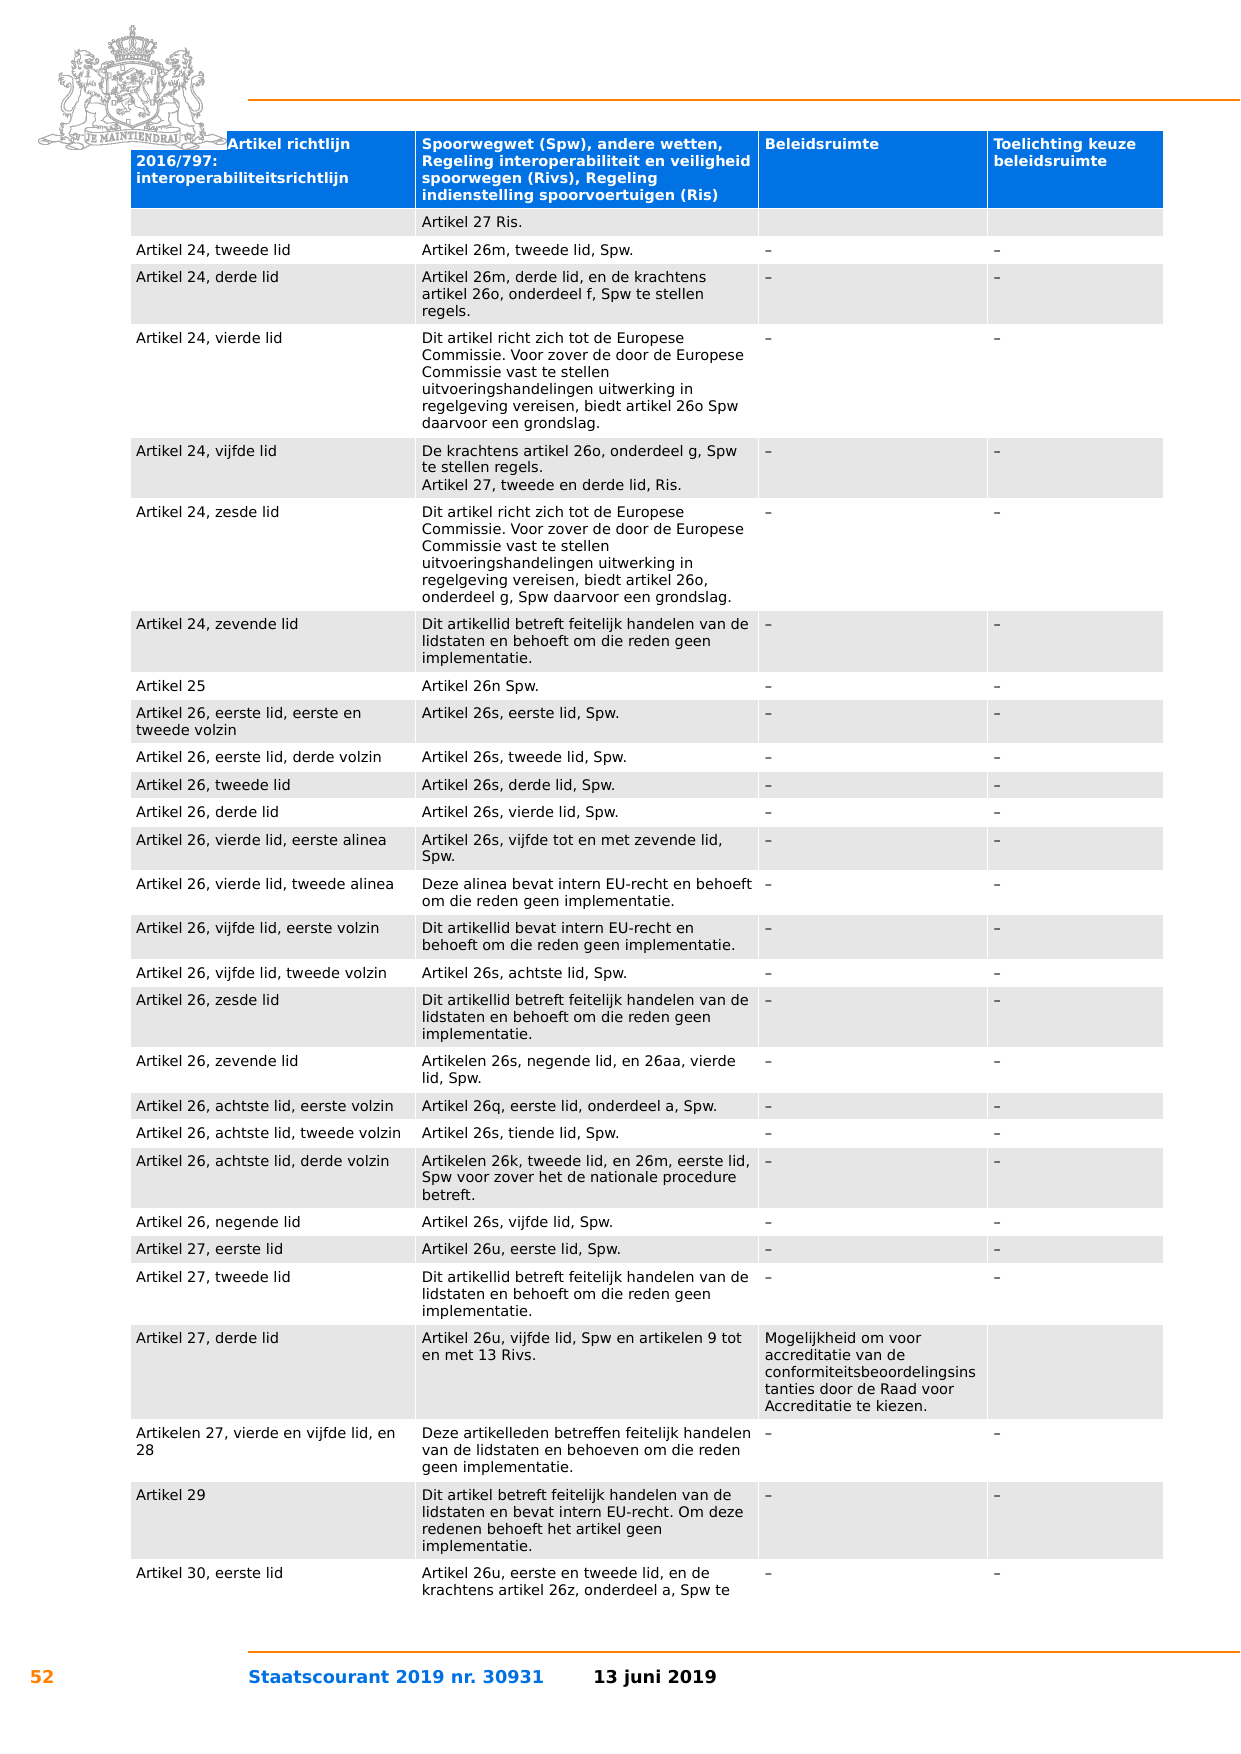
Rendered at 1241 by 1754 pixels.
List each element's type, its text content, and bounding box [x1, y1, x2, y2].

table_cell Artikel 24, derde lid [131, 264, 415, 324]
table_cell – [759, 871, 987, 914]
table_cell [131, 209, 415, 236]
table_cell Artikel 25 [131, 673, 415, 699]
table_cell Artikel 24, zesde lid [131, 499, 415, 610]
table_cell Artikel 30, eerste lid [131, 1560, 415, 1603]
table_cell – [759, 325, 987, 437]
table_cell – [988, 499, 1163, 610]
table_cell Dit artikellid betreft feitelijk handelen van de lidstaten en behoeft om die reden geen implementatie. [416, 611, 758, 672]
table_cell – [759, 960, 987, 986]
table_cell Artikel 26m, tweede lid, Spw. [416, 237, 758, 263]
table_cell – [759, 987, 987, 1047]
table_cell Artikel 26s, eerste lid, Spw. [416, 700, 758, 743]
table_cell – [988, 264, 1163, 324]
table_cell De krachtens artikel 26o, onderdeel g, Spw te stellen regels. Artikel 27, tweede en derde lid, Ris. [416, 438, 758, 498]
table_cell Artikelen 26s, negende lid, en 26aa, vierde lid, Spw. [416, 1049, 758, 1092]
table_cell – [759, 1236, 987, 1263]
table_cell – [988, 1264, 1163, 1324]
table_cell Artikel 26, vijfde lid, tweede volzin [131, 960, 415, 986]
table_header Beleidsruimte [759, 131, 987, 208]
table_cell [759, 209, 987, 236]
table_cell – [759, 700, 987, 743]
table_header Toelichting keuze beleidsruimte [988, 131, 1163, 208]
table_cell Artikelen 26k, tweede lid, en 26m, eerste lid, Spw voor zover het de nationale procedure betreft. [416, 1148, 758, 1208]
table_cell – [988, 237, 1163, 263]
table_cell – [988, 1209, 1163, 1235]
table_cell Artikel 27 Ris. [416, 209, 758, 236]
table_cell – [988, 915, 1163, 959]
table_cell – [988, 325, 1163, 437]
table_cell Dit artikellid betreft feitelijk handelen van de lidstaten en behoeft om die reden geen implementatie. [416, 1264, 758, 1324]
table_cell – [988, 1148, 1163, 1208]
table_cell – [988, 871, 1163, 914]
table_cell Artikel 26u, eerste en tweede lid, en de krachtens artikel 26z, onderdeel a, Spw te [416, 1560, 758, 1603]
table_cell Mogelijkheid om voor accreditatie van de conformiteitsbeoordelingsinstanties door de Raad voor Accreditatie te kiezen. [759, 1325, 987, 1419]
table_cell Artikel 26, eerste lid, eerste en tweede volzin [131, 700, 415, 743]
table_cell Artikel 24, zevende lid [131, 611, 415, 672]
table_cell Dit artikellid betreft feitelijk handelen van de lidstaten en behoeft om die reden geen implementatie. [416, 987, 758, 1047]
table_cell – [988, 1236, 1163, 1263]
table_cell – [759, 499, 987, 610]
table_cell – [759, 1120, 987, 1147]
table_cell Artikel 26, vierde lid, eerste alinea [131, 827, 415, 870]
table_cell – [759, 1421, 987, 1481]
table_cell Artikel 26s, vijfde lid, Spw. [416, 1209, 758, 1235]
table_cell Artikel 26u, vijfde lid, Spw en artikelen 9 tot en met 13 Rivs. [416, 1325, 758, 1419]
table_cell – [759, 611, 987, 672]
table_cell Dit artikellid bevat intern EU-recht en behoeft om die reden geen implementatie. [416, 915, 758, 959]
table_cell Artikel 26n Spw. [416, 673, 758, 699]
table_cell – [759, 915, 987, 959]
table_cell – [759, 1482, 987, 1559]
table_cell – [759, 1264, 987, 1324]
table_cell – [988, 960, 1163, 986]
table_cell – [988, 611, 1163, 672]
table_cell Artikel 26, achtste lid, tweede volzin [131, 1120, 415, 1147]
table_cell – [988, 772, 1163, 798]
table_cell Artikel 26, vierde lid, tweede alinea [131, 871, 415, 914]
table_cell – [988, 745, 1163, 771]
table_cell Artikelen 27, vierde en vijfde lid, en 28 [131, 1421, 415, 1481]
table_cell Artikel 26m, derde lid, en de krachtens artikel 26o, onderdeel f, Spw te stellen regels. [416, 264, 758, 324]
table_cell – [988, 1093, 1163, 1119]
table_cell Artikel 26s, tiende lid, Spw. [416, 1120, 758, 1147]
table_header Spoorwegwet (Spw), andere wetten, Regeling interoperabiliteit en veiligheid spoorwegen (Rivs), Regeling indienstelling spoorvoertuigen (Ris) [416, 131, 758, 208]
table_cell – [759, 1093, 987, 1119]
table_cell – [759, 1560, 987, 1603]
table_cell Dit artikel betreft feitelijk handelen van de lidstaten en bevat intern EU-recht. Om deze redenen behoeft het artikel geen implementatie. [416, 1482, 758, 1559]
table_cell Deze artikelleden betreffen feitelijk handelen van de lidstaten en behoeven om die reden geen implementatie. [416, 1421, 758, 1481]
table_cell – [759, 237, 987, 263]
table_cell Artikel 26, negende lid [131, 1209, 415, 1235]
table_cell – [988, 1560, 1163, 1603]
table_cell Artikel 24, vierde lid [131, 325, 415, 437]
table_cell [988, 1325, 1163, 1419]
table_cell – [759, 264, 987, 324]
table_cell – [988, 1049, 1163, 1092]
table_cell Artikel 26q, eerste lid, onderdeel a, Spw. [416, 1093, 758, 1119]
table_cell Artikel 26, achtste lid, derde volzin [131, 1148, 415, 1208]
table_cell Artikel 29 [131, 1482, 415, 1559]
picture [38, 25, 227, 150]
table_cell Dit artikel richt zich tot de Europese Commissie. Voor zover de door de Europese Commissie vast te stellen uitvoeringshandelingen uitwerking in regelgeving vereisen, biedt artikel 26o Spw daarvoor een grondslag. [416, 325, 758, 437]
table_cell – [759, 438, 987, 498]
table_cell – [988, 987, 1163, 1047]
table_cell – [759, 827, 987, 870]
table_cell Artikel 27, eerste lid [131, 1236, 415, 1263]
table_cell – [759, 673, 987, 699]
table_cell Artikel 26, zevende lid [131, 1049, 415, 1092]
table_cell – [988, 1421, 1163, 1481]
table_cell Dit artikel richt zich tot de Europese Commissie. Voor zover de door de Europese Commissie vast te stellen uitvoeringshandelingen uitwerking in regelgeving vereisen, biedt artikel 26o, onderdeel g, Spw daarvoor een grondslag. [416, 499, 758, 610]
table_cell Artikel 26, zesde lid [131, 987, 415, 1047]
table_cell Artikel 26, achtste lid, eerste volzin [131, 1093, 415, 1119]
table_cell – [988, 700, 1163, 743]
table_cell – [759, 745, 987, 771]
table_cell – [988, 1120, 1163, 1147]
table_cell – [988, 827, 1163, 870]
table_cell Artikel 26u, eerste lid, Spw. [416, 1236, 758, 1263]
table_cell Artikel 24, tweede lid [131, 237, 415, 263]
table_cell Artikel 24, vijfde lid [131, 438, 415, 498]
table_cell Deze alinea bevat intern EU-recht en behoeft om die reden geen implementatie. [416, 871, 758, 914]
table_cell Artikel 27, derde lid [131, 1325, 415, 1419]
table_cell Artikel 26s, derde lid, Spw. [416, 772, 758, 798]
table_cell – [759, 799, 987, 826]
table_cell Artikel 26, derde lid [131, 799, 415, 826]
table_cell Artikel 27, tweede lid [131, 1264, 415, 1324]
table_header Artikel richtlijn 2016/797: interoperabiliteitsrichtlijn [131, 131, 415, 208]
table_cell Artikel 26, eerste lid, derde volzin [131, 745, 415, 771]
table_cell – [988, 799, 1163, 826]
table_cell Artikel 26, tweede lid [131, 772, 415, 798]
table_cell – [759, 772, 987, 798]
table_cell – [759, 1148, 987, 1208]
table_cell Artikel 26s, vijfde tot en met zevende lid, Spw. [416, 827, 758, 870]
table_cell Artikel 26s, tweede lid, Spw. [416, 745, 758, 771]
table_cell Artikel 26s, vierde lid, Spw. [416, 799, 758, 826]
table_cell – [988, 438, 1163, 498]
table_cell – [759, 1049, 987, 1092]
table_cell – [759, 1209, 987, 1235]
table_cell [988, 209, 1163, 236]
table_cell – [988, 1482, 1163, 1559]
table_cell – [988, 673, 1163, 699]
table_cell Artikel 26, vijfde lid, eerste volzin [131, 915, 415, 959]
table_cell Artikel 26s, achtste lid, Spw. [416, 960, 758, 986]
